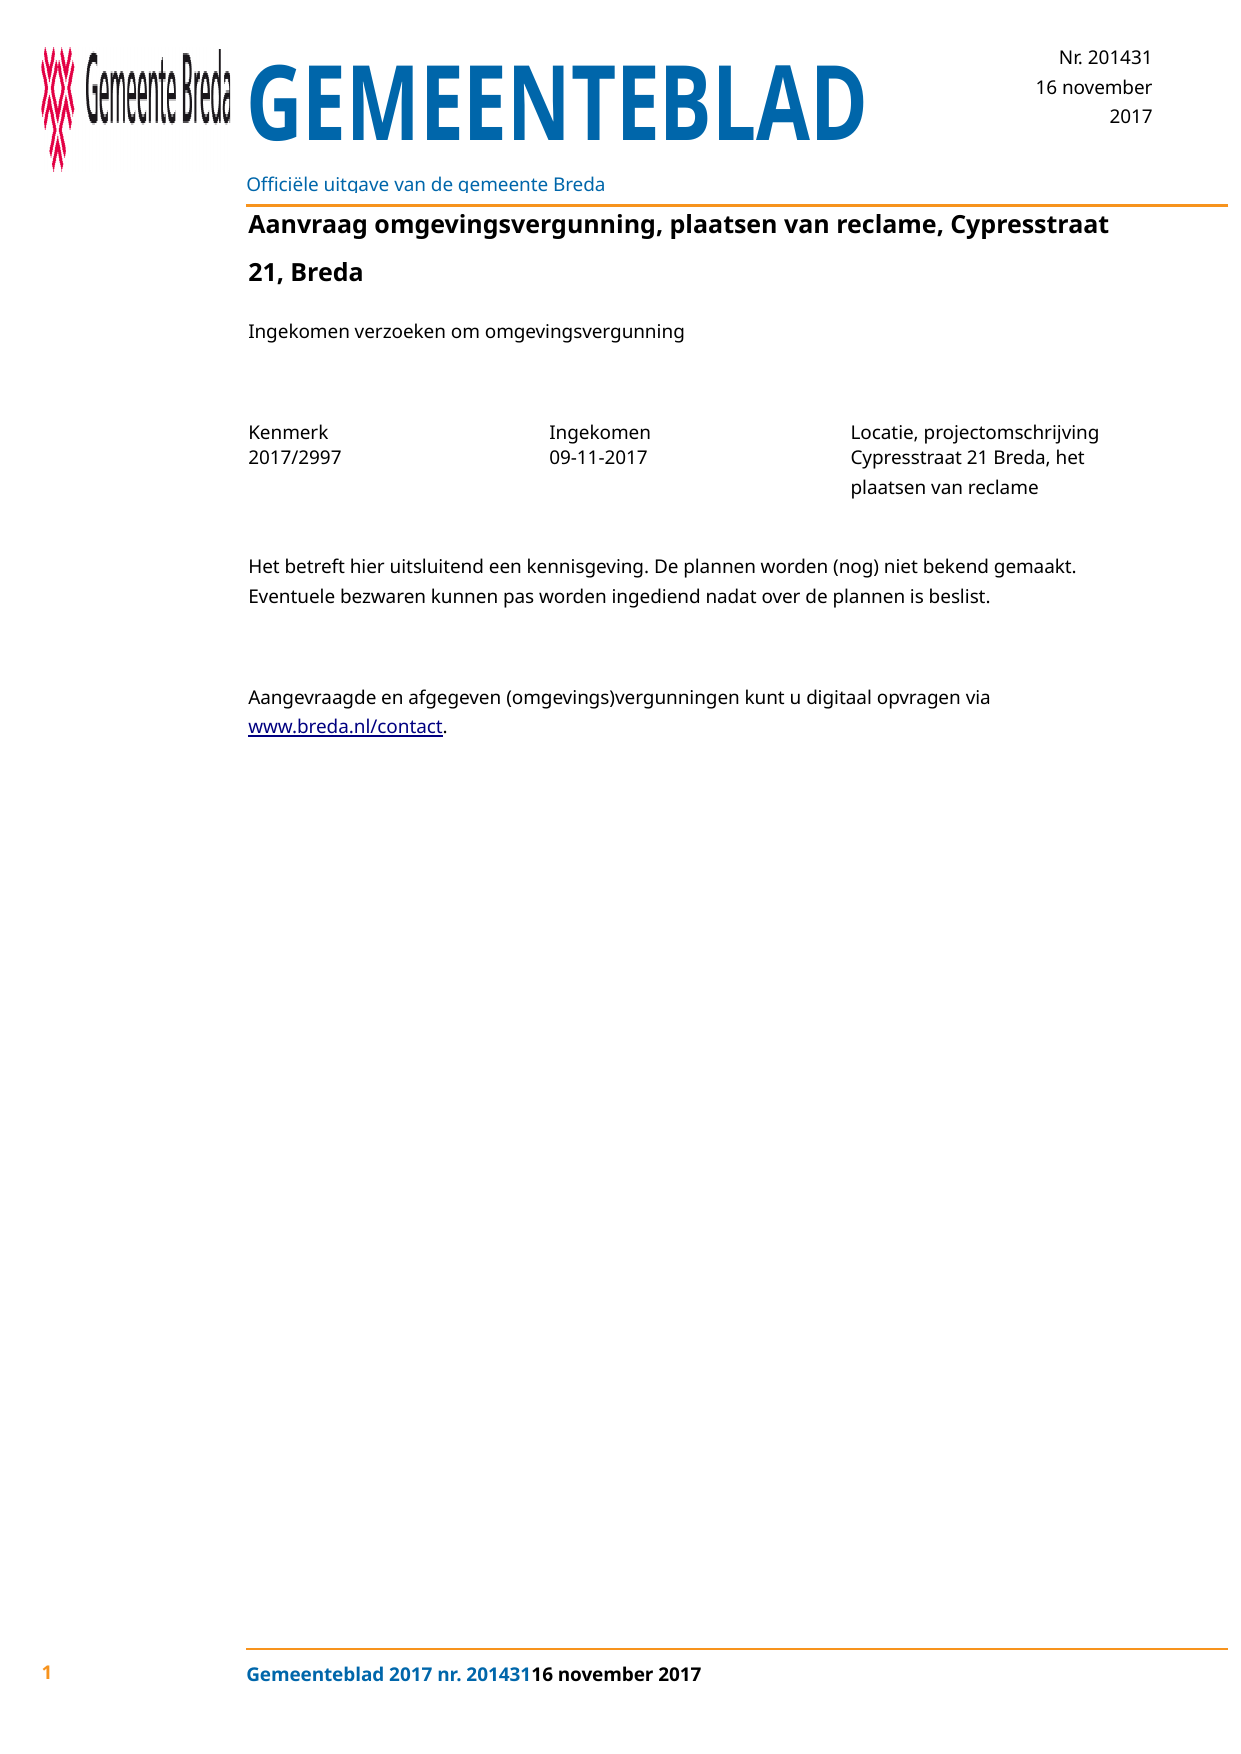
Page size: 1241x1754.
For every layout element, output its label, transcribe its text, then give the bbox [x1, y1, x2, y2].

text Aanvraag omgevingsvergunning, plaatsen van reclame, Cypresstraat 21, Breda [248, 207, 1152, 288]
text Aangevraagde en afgegeven (omgevings)vergunningen kunt u digitaal opvragen via www.breda.nl/contact. [248, 684, 1152, 739]
table_header Kenmerk [248, 419, 549, 444]
table_cell 2017/2997 [248, 445, 549, 500]
table_header Locatie, projectomschrijving [850, 419, 1152, 444]
picture [41, 47, 231, 172]
text Het betreft hier uitsluitend een kennisgeving. De plannen worden (nog) niet bekend gemaakt. Eventuele bezwaren kunnen pas worden ingediend nadat over de plannen is beslist. [248, 553, 1152, 609]
text Ingekomen verzoeken om omgevingsvergunning [248, 318, 1152, 344]
table_cell 09-11-2017 [549, 445, 850, 500]
table_header Ingekomen [549, 419, 850, 444]
table_cell Cypresstraat 21 Breda, het plaatsen van reclame [850, 445, 1152, 500]
